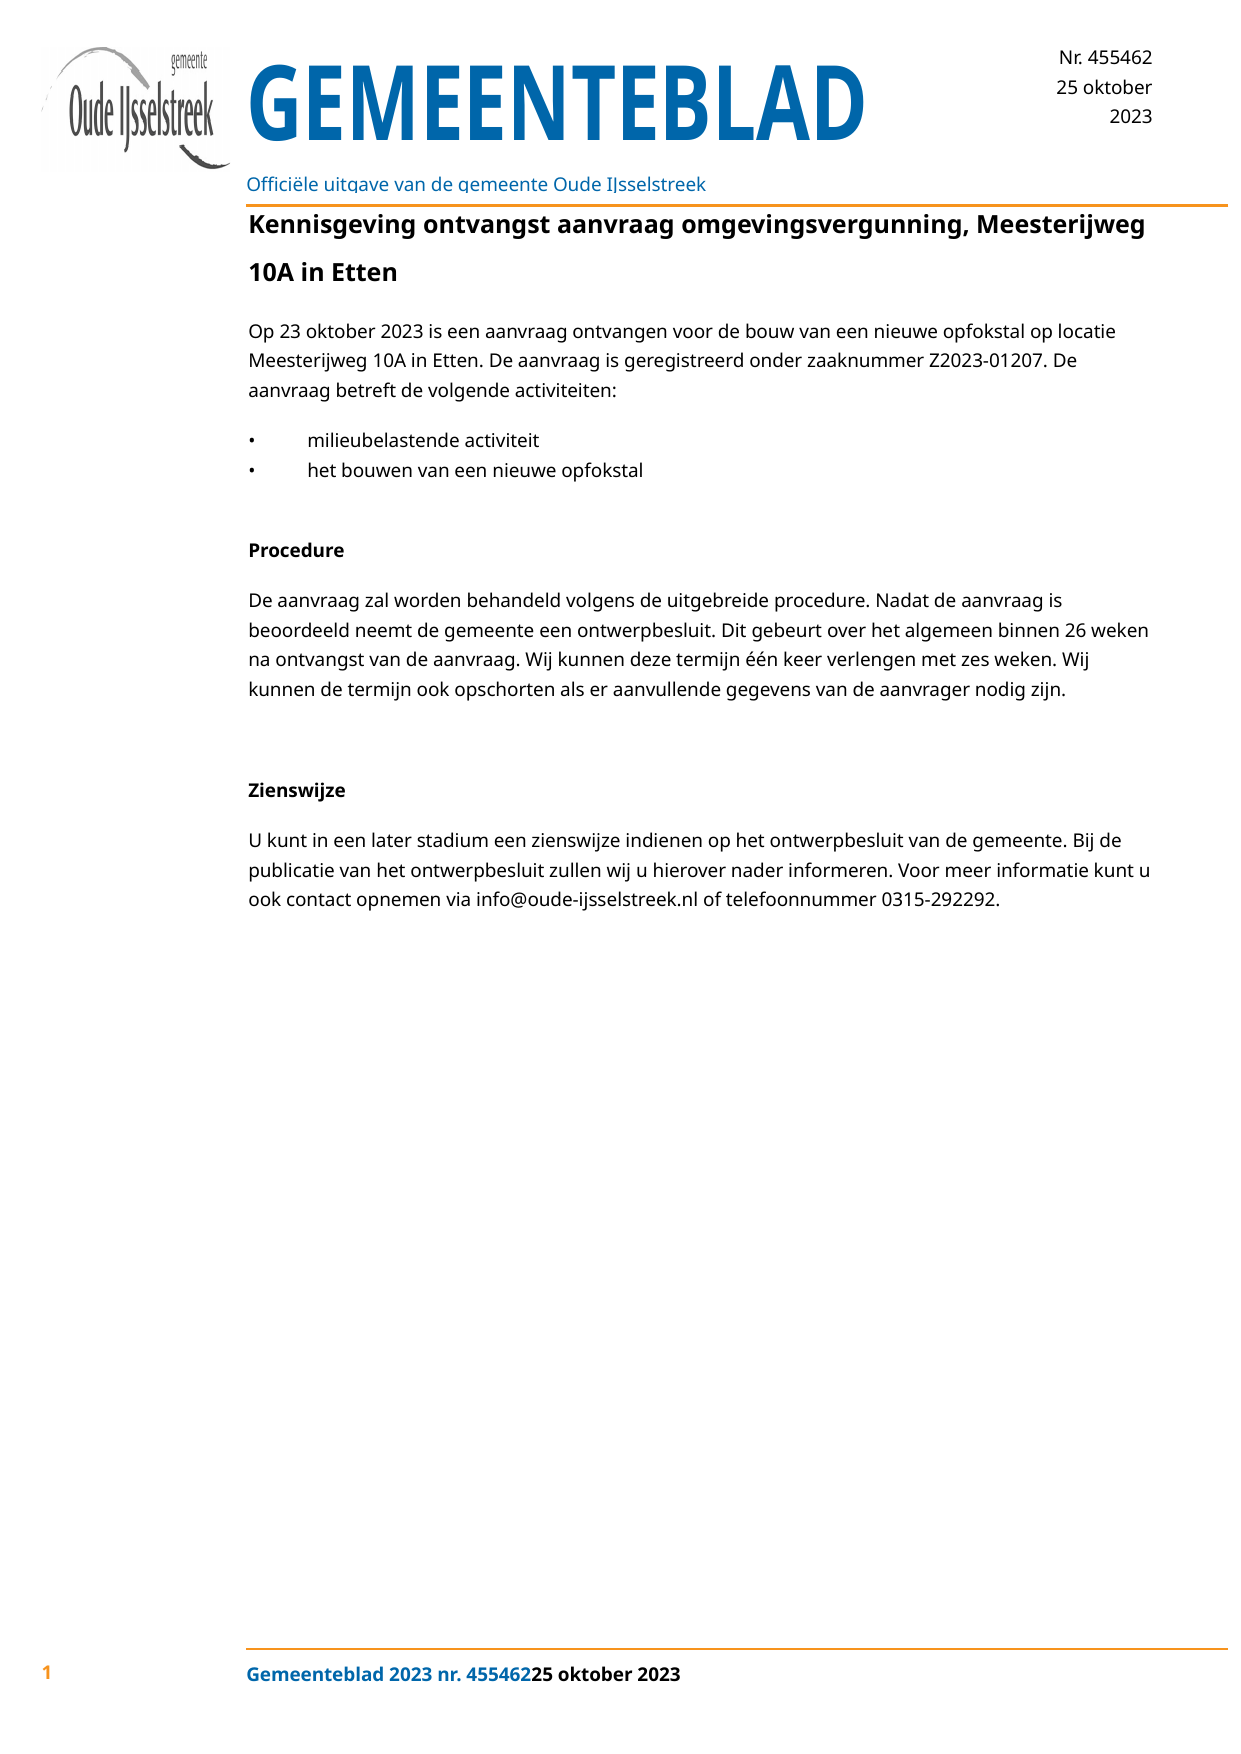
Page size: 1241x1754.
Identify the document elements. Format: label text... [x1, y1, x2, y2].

text Kennisgeving ontvangst aanvraag omgevingsvergunning, Meesterijweg 10A in Etten [248, 207, 1152, 288]
text Procedure [248, 537, 1152, 563]
text Op 23 oktober 2023 is een aanvraag ontvangen voor de bouw van een nieuwe opfokstal op locatie Meesterijweg 10A in Etten. De aanvraag is geregistreerd onder zaaknummer Z2023-01207. De aanvraag betreft de volgende activiteiten: [248, 318, 1152, 403]
list milieubelastende activiteit [248, 427, 1152, 453]
list het bouwen van een nieuwe opfokstal [248, 457, 1152, 483]
text Zienswijze [248, 777, 1152, 803]
text De aanvraag zal worden behandeld volgens de uitgebreide procedure. Nadat de aanvraag is beoordeeld neemt de gemeente een ontwerpbesluit. Dit gebeurt over het algemeen binnen 26 weken na ontvangst van de aanvraag. Wij kunnen deze termijn één keer verlengen met zes weken. Wij kunnen de termijn ook opschorten als er aanvullende gegevens van de aanvrager nodig zijn. [248, 587, 1152, 702]
picture [41, 47, 231, 172]
text U kunt in een later stadium een zienswijze indienen op het ontwerpbesluit van de gemeente. Bij de publicatie van het ontwerpbesluit zullen wij u hierover nader informeren. Voor meer informatie kunt u ook contact opnemen via info@oude-ijsselstreek.nl of telefoonnummer 0315-292292. [248, 827, 1152, 912]
